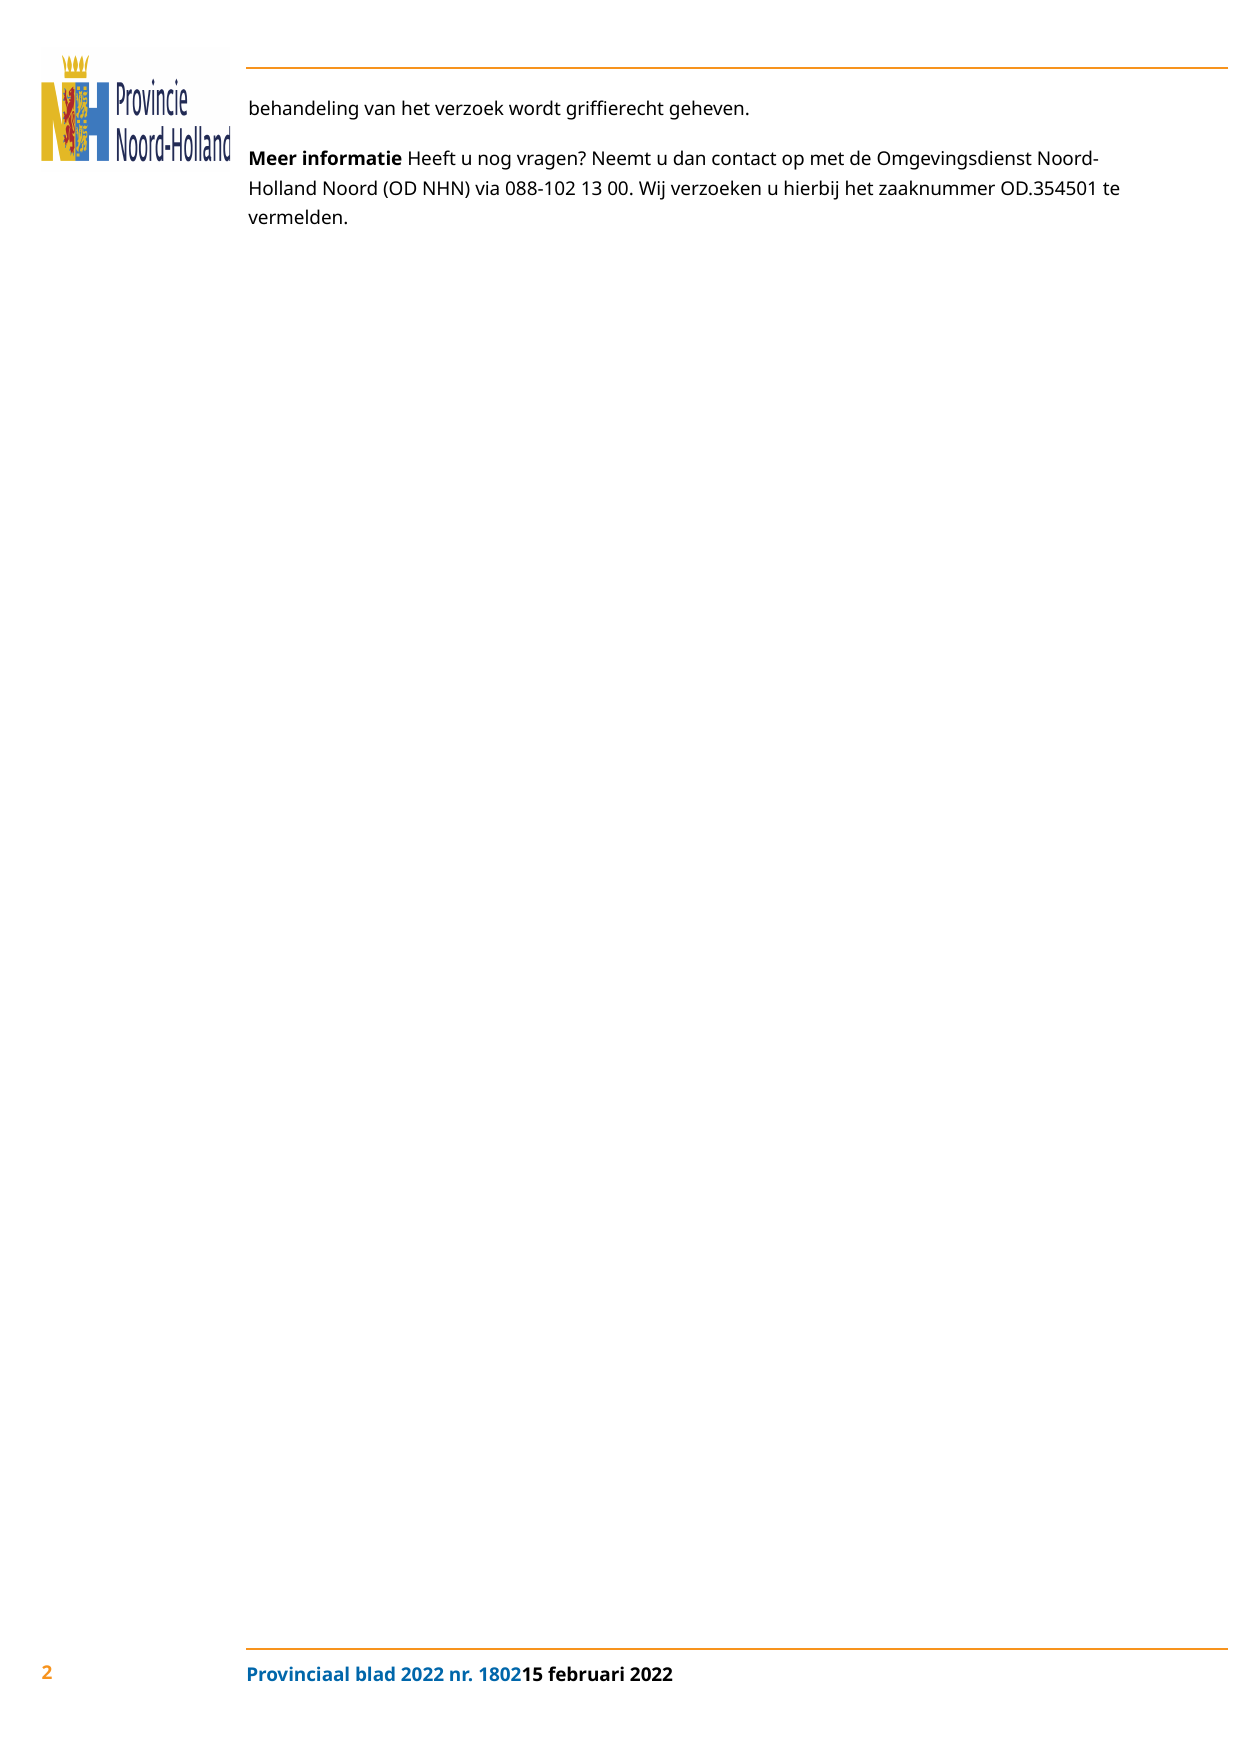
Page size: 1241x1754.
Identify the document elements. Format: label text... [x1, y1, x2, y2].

picture [41, 47, 231, 172]
text behandeling van het verzoek wordt griffierecht geheven. [248, 95, 1152, 121]
text Meer informatie Heeft u nog vragen? Neemt u dan contact op met de Omgevingsdienst Noord-Holland Noord (OD NHN) via 088-102 13 00. Wij verzoeken u hierbij het zaaknummer OD.354501 te vermelden. [248, 145, 1152, 230]
